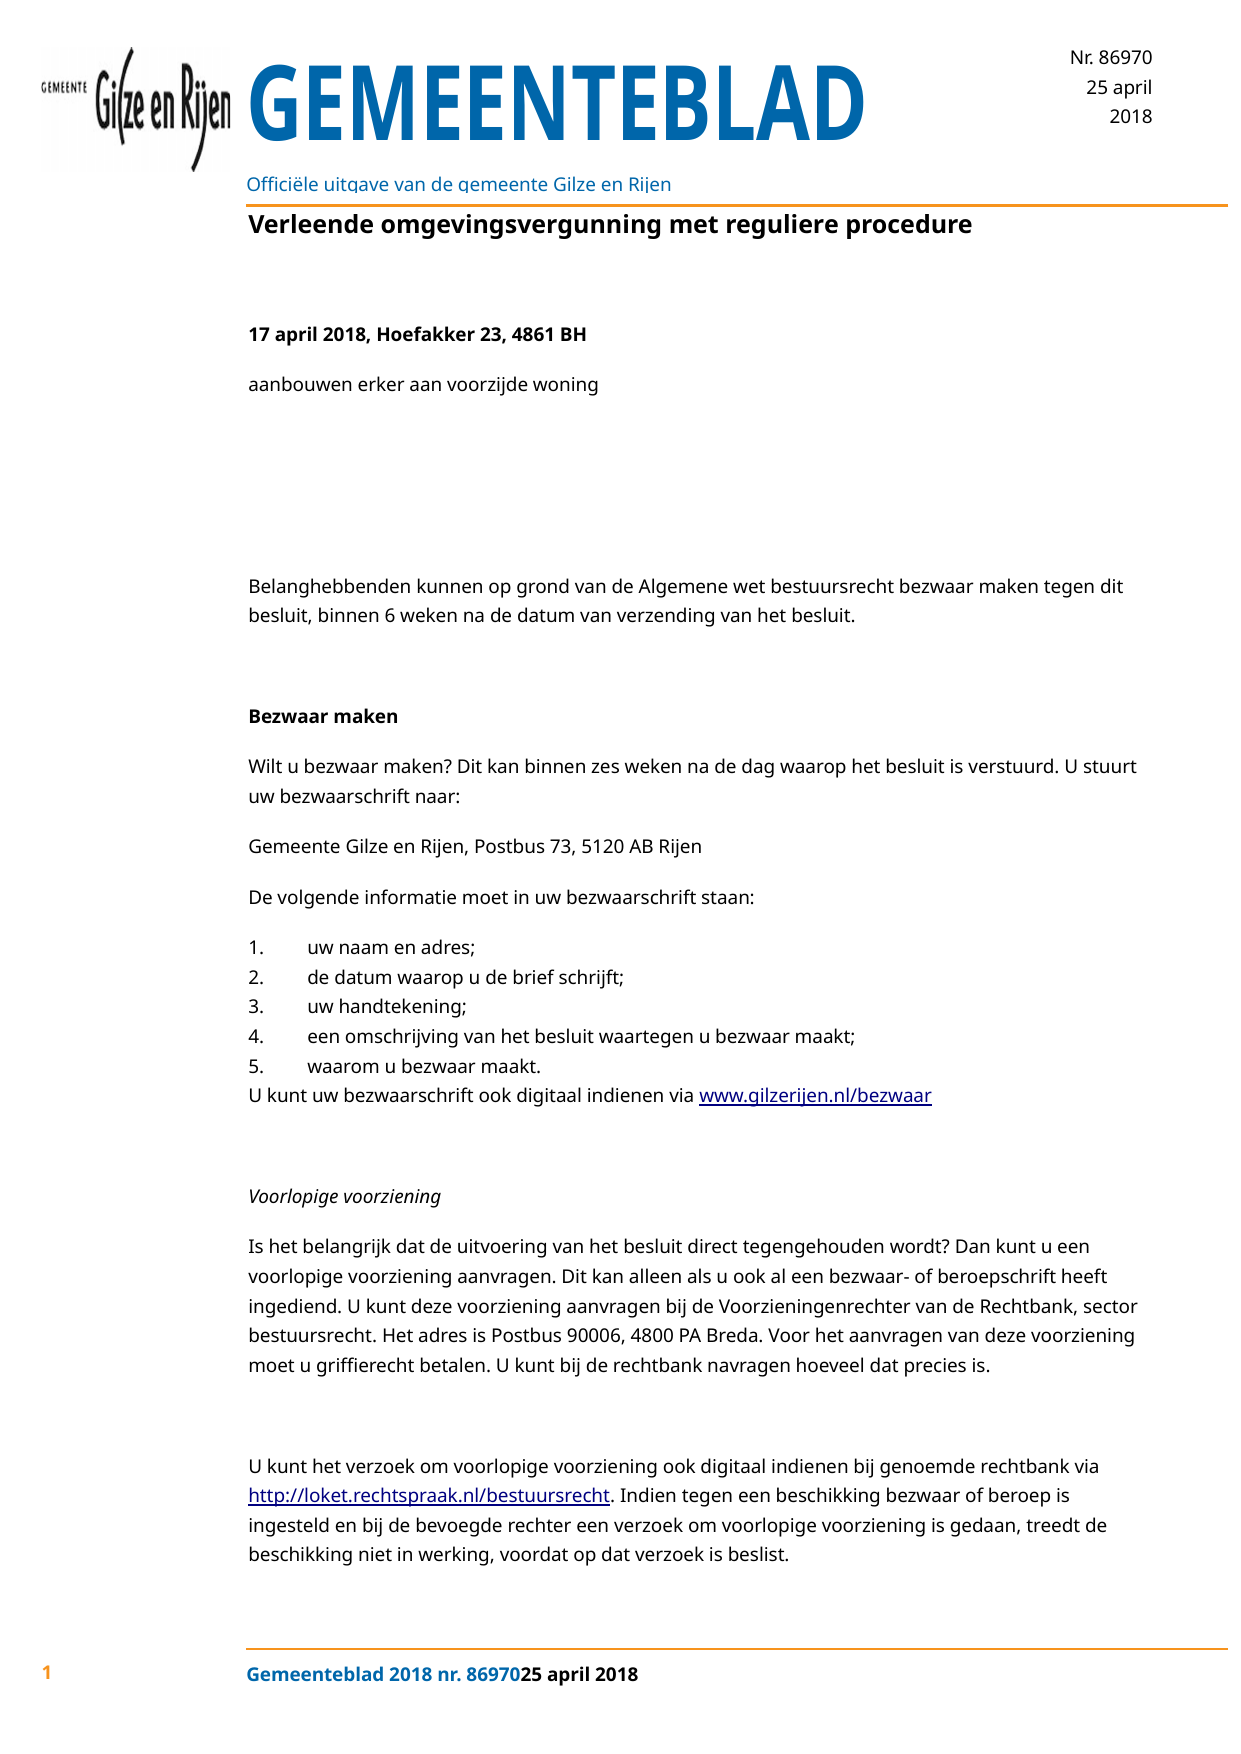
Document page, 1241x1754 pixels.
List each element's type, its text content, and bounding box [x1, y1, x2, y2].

list uw handtekening; [248, 994, 1152, 1019]
text Verleende omgevingsvergunning met reguliere procedure [248, 207, 1152, 241]
text De volgende informatie moet in uw bezwaarschrift staan: [248, 884, 1152, 910]
text 17 april 2018, Hoefakker 23, 4861 BH [248, 321, 1152, 346]
text aanbouwen erker aan voorzijde woning [248, 371, 1152, 397]
text Is het belangrijk dat de uitvoering van het besluit direct tegengehouden wordt? Dan kunt u een voorlopige voorziening aanvragen. Dit kan alleen als u ook al een bezwaar- of beroepschrift heeft ingediend. U kunt deze voorziening aanvragen bij de Voorzieningenrechter van de Rechtbank, sector bestuursrecht. Het adres is Postbus 90006, 4800 PA Breda. Voor het aanvragen van deze voorziening moet u griffierecht betalen. U kunt bij de rechtbank navragen hoeveel dat precies is. [248, 1234, 1152, 1378]
picture [41, 47, 231, 172]
list een omschrijving van het besluit waartegen u bezwaar maakt; [248, 1023, 1152, 1049]
text Bezwaar maken [248, 703, 1152, 729]
list waarom u bezwaar maakt. [248, 1053, 1152, 1078]
text Belanghebbenden kunnen op grond van de Algemene wet bestuursrecht bezwaar maken tegen dit besluit, binnen 6 weken na de datum van verzending van het besluit. [248, 573, 1152, 628]
text Gemeente Gilze en Rijen, Postbus 73, 5120 AB Rijen [248, 834, 1152, 859]
list uw naam en adres; [248, 934, 1152, 960]
list de datum waarop u de brief schrijft; [248, 964, 1152, 990]
text U kunt het verzoek om voorlopige voorziening ook digitaal indienen bij genoemde rechtbank via http://loket.rechtspraak.nl/bestuursrecht. Indien tegen een beschikking bezwaar of beroep is ingesteld en bij de bevoegde rechter een verzoek om voorlopige voorziening is gedaan, treedt de beschikking niet in werking, voordat op dat verzoek is beslist. [248, 1453, 1152, 1567]
text U kunt uw bezwaarschrift ook digitaal indienen via www.gilzerijen.nl/bezwaar [248, 1082, 1152, 1108]
text Wilt u bezwaar maken? Dit kan binnen zes weken na de dag waarop het besluit is verstuurd. U stuurt uw bezwaarschrift naar: [248, 754, 1152, 809]
text Voorlopige voorziening [248, 1183, 1152, 1209]
